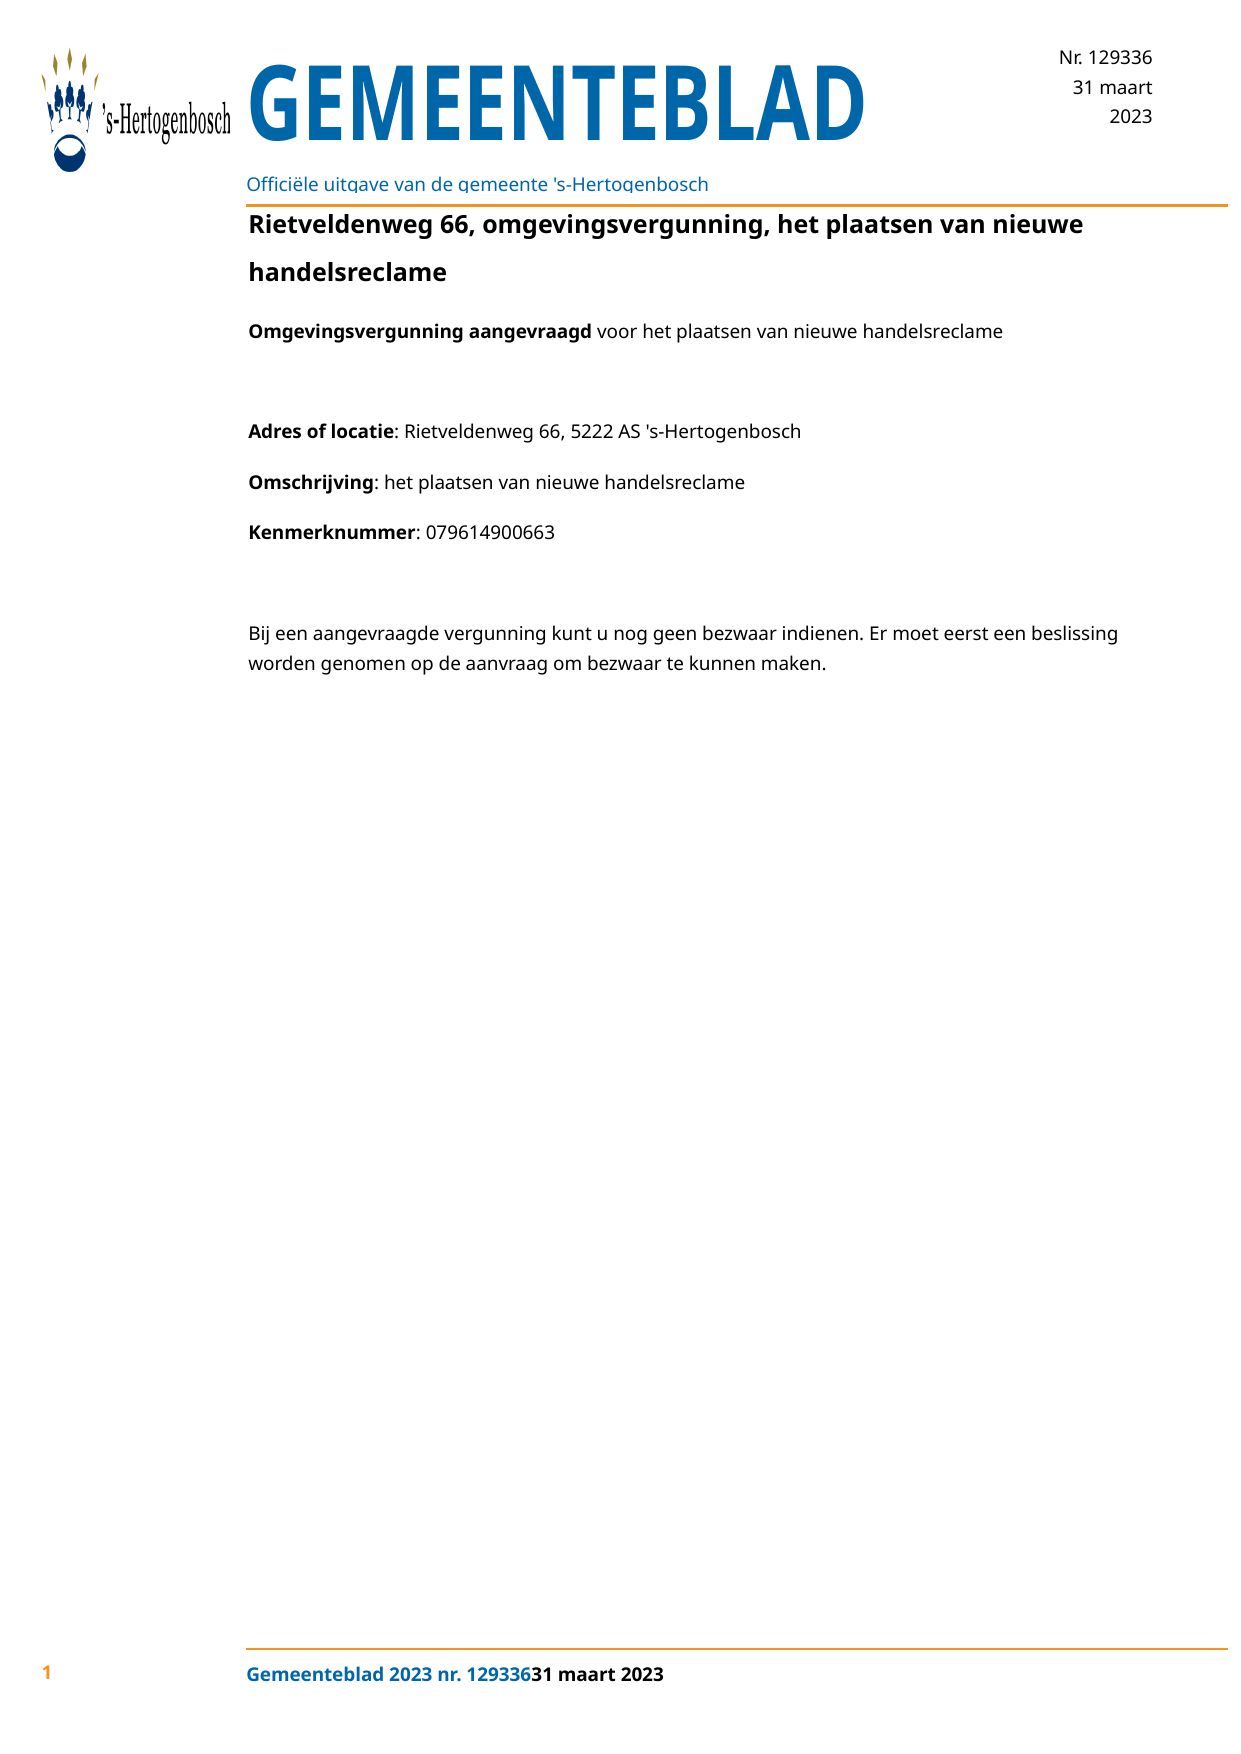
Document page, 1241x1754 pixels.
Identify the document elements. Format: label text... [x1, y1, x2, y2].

text Adres of locatie: Rietveldenweg 66, 5222 AS 's-Hertogenbosch [248, 419, 1152, 444]
text Rietveldenweg 66, omgevingsvergunning, het plaatsen van nieuwe handelsreclame [248, 207, 1152, 288]
text Bij een aangevraagde vergunning kunt u nog geen bezwaar indienen. Er moet eerst een beslissing worden genomen op de aanvraag om bezwaar te kunnen maken. [248, 620, 1152, 676]
picture [41, 47, 231, 172]
text Omgevingsvergunning aangevraagd voor het plaatsen van nieuwe handelsreclame [248, 318, 1152, 344]
text Omschrijving: het plaatsen van nieuwe handelsreclame [248, 469, 1152, 495]
text Kenmerknummer: 079614900663 [248, 519, 1152, 545]
